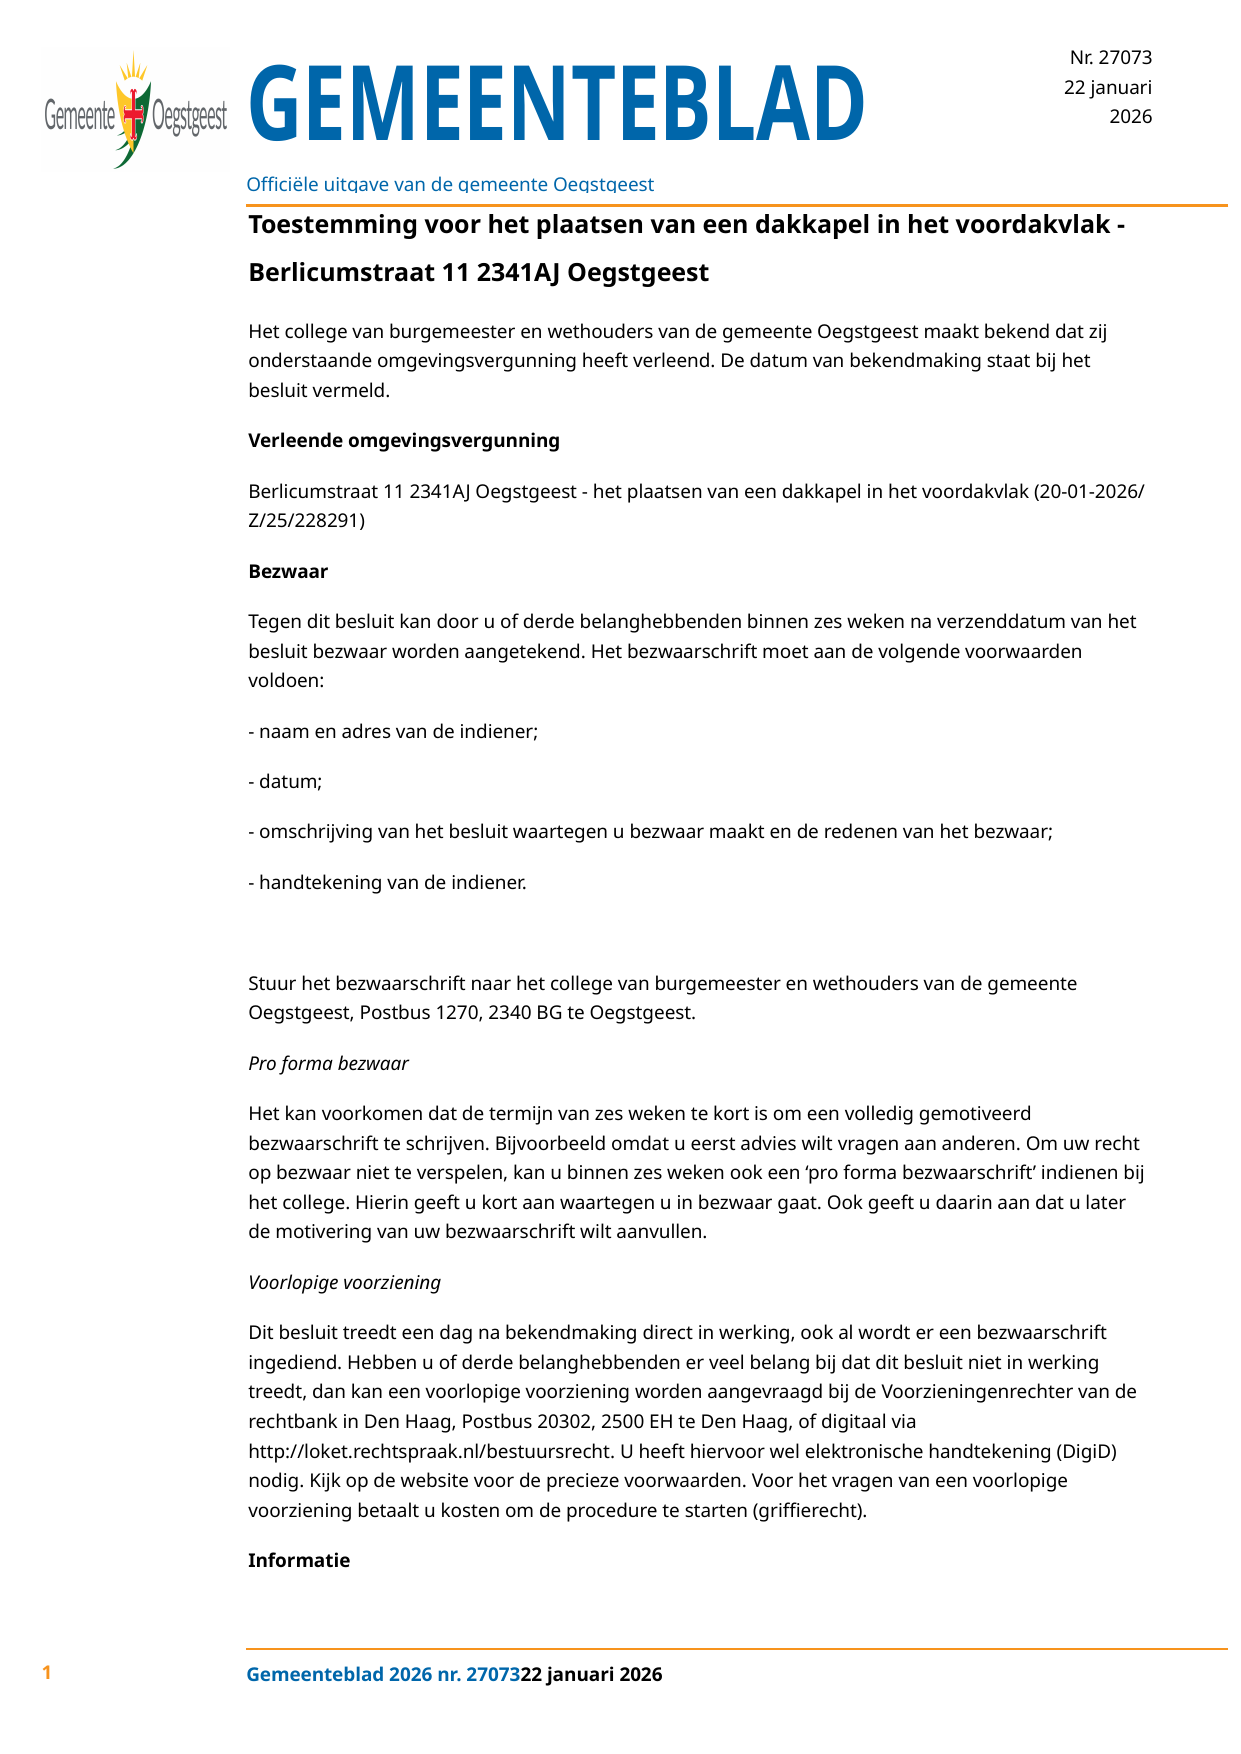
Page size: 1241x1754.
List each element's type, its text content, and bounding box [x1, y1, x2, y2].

text Berlicumstraat 11 2341AJ Oegstgeest - het plaatsen van een dakkapel in het voordakvlak (20-01-2026/ Z/25/228291) [248, 478, 1152, 533]
text Toestemming voor het plaatsen van een dakkapel in het voordakvlak - Berlicumstraat 11 2341AJ Oegstgeest [248, 207, 1152, 288]
text Pro forma bezwaar [248, 1050, 1152, 1076]
text Het kan voorkomen dat de termijn van zes weken te kort is om een volledig gemotiveerd bezwaarschrift te schrijven. Bijvoorbeeld omdat u eerst advies wilt vragen aan anderen. Om uw recht op bezwaar niet te verspelen, kan u binnen zes weken ook een ‘pro forma bezwaarschrift’ indienen bij het college. Hierin geeft u kort aan waartegen u in bezwaar gaat. Ook geeft u daarin aan dat u later de motivering van uw bezwaarschrift wilt aanvullen. [248, 1100, 1152, 1244]
text - naam en adres van de indiener; [248, 718, 1152, 744]
text Informatie [248, 1547, 1152, 1573]
text Bezwaar [248, 558, 1152, 584]
text Dit besluit treedt een dag na bekendmaking direct in werking, ook al wordt er een bezwaarschrift ingediend. Hebben u of derde belanghebbenden er veel belang bij dat dit besluit niet in werking treedt, dan kan een voorlopige voorziening worden aangevraagd bij de Voorzieningenrechter van de rechtbank in Den Haag, Postbus 20302, 2500 EH te Den Haag, of digitaal via http://loket.rechtspraak.nl/bestuursrecht. U heeft hiervoor wel elektronische handtekening (DigiD) nodig. Kijk op de website voor de precieze voorwaarden. Voor het vragen van een voorlopige voorziening betaalt u kosten om de procedure te starten (griffierecht). [248, 1319, 1152, 1523]
text - datum; [248, 768, 1152, 794]
text Het college van burgemeester en wethouders van de gemeente Oegstgeest maakt bekend dat zij onderstaande omgevingsvergunning heeft verleend. De datum van bekendmaking staat bij het besluit vermeld. [248, 318, 1152, 403]
text - omschrijving van het besluit waartegen u bezwaar maakt en de redenen van het bezwaar; [248, 819, 1152, 844]
text Verleende omgevingsvergunning [248, 427, 1152, 453]
text Stuur het bezwaarschrift naar het college van burgemeester en wethouders van de gemeente Oegstgeest, Postbus 1270, 2340 BG te Oegstgeest. [248, 970, 1152, 1025]
text Voorlopige voorziening [248, 1269, 1152, 1295]
text - handtekening van de indiener. [248, 869, 1152, 895]
picture [41, 47, 231, 172]
text Tegen dit besluit kan door u of derde belanghebbenden binnen zes weken na verzenddatum van het besluit bezwaar worden aangetekend. Het bezwaarschrift moet aan de volgende voorwaarden voldoen: [248, 608, 1152, 693]
